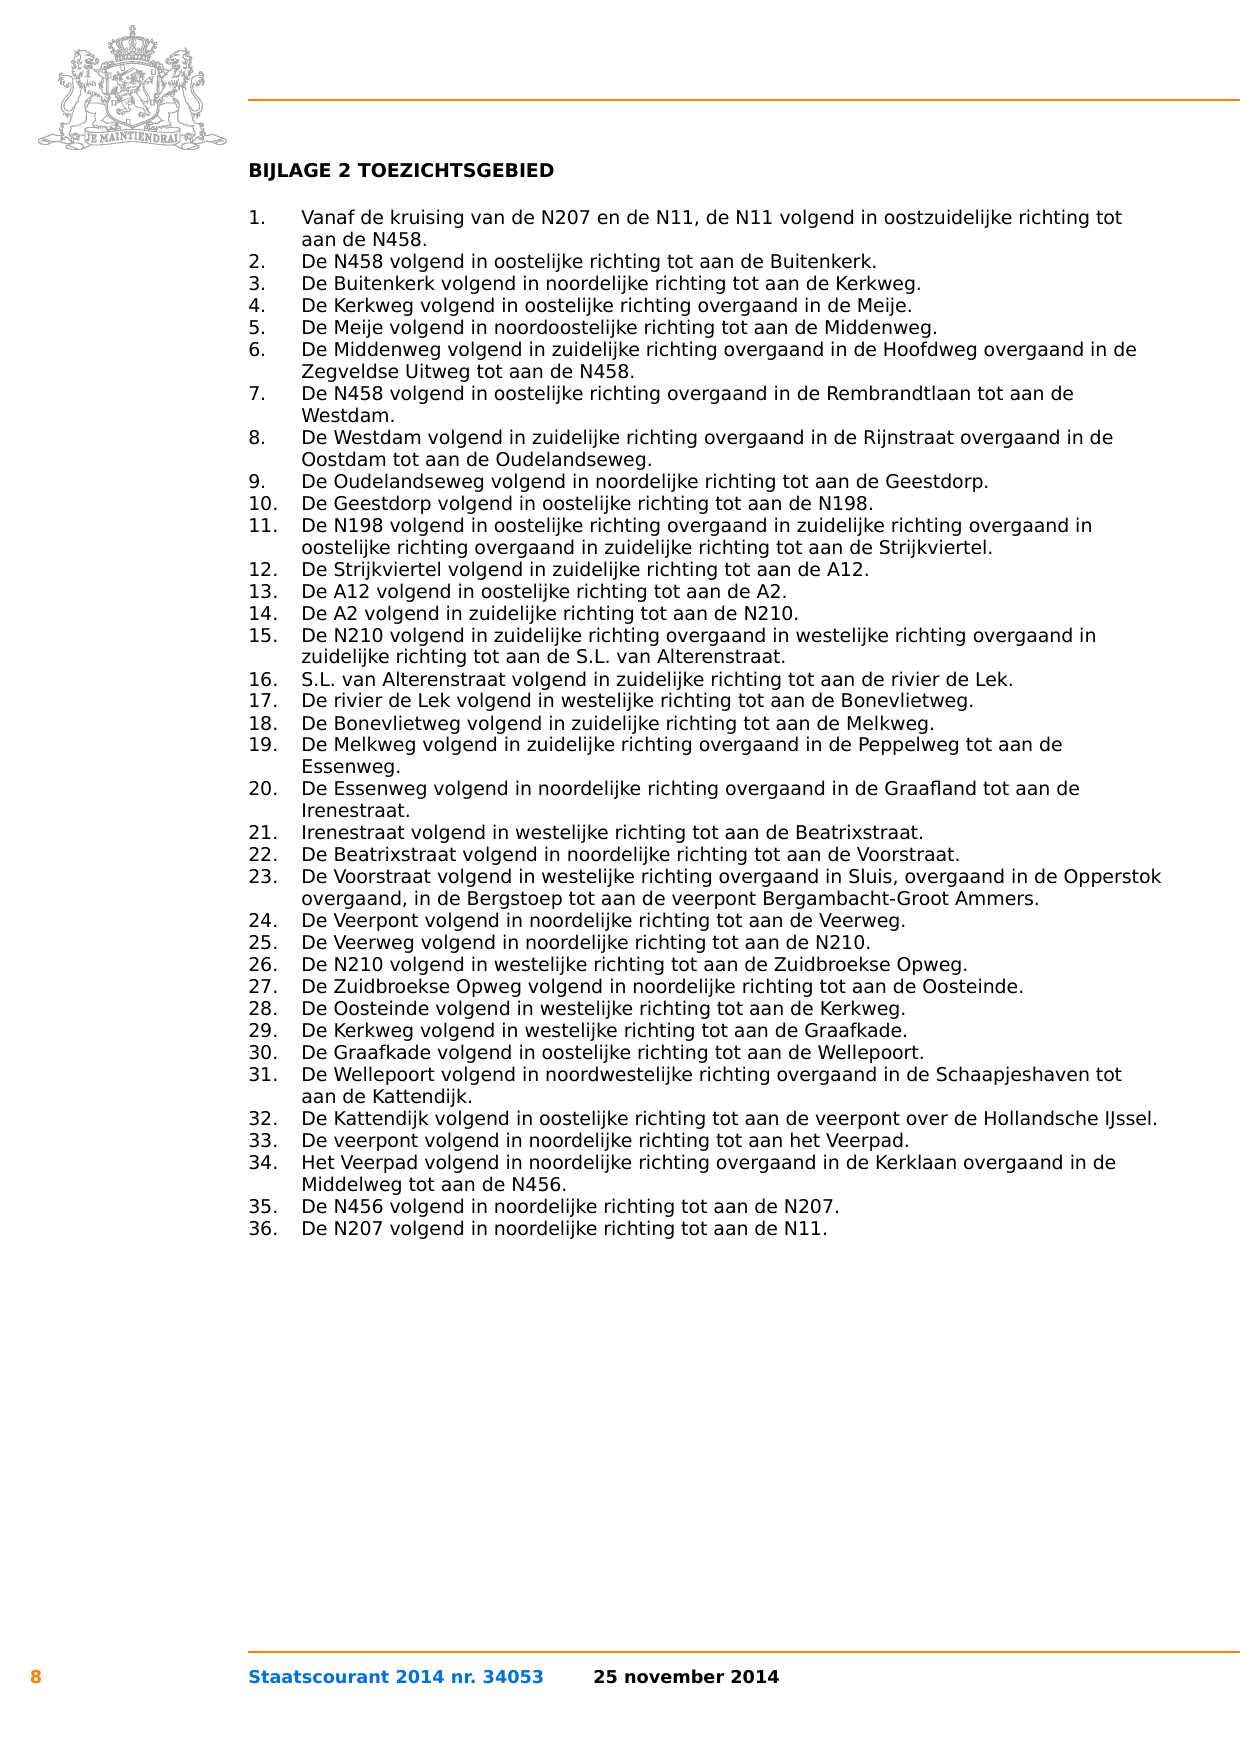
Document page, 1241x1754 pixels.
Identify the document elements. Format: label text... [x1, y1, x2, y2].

picture [38, 25, 227, 150]
text 8. De Westdam volgend in zuidelijke richting overgaand in de Rijnstraat overgaand in de Oostdam tot aan de Oudelandseweg. [248, 427, 1163, 471]
text 9. De Oudelandseweg volgend in noordelijke richting tot aan de Geestdorp. [248, 471, 1163, 493]
text 12. De Strijkviertel volgend in zuidelijke richting tot aan de A12. [248, 558, 1163, 581]
text 13. De A12 volgend in oostelijke richting tot aan de A2. [248, 581, 1163, 602]
text 34. Het Veerpad volgend in noordelijke richting overgaand in de Kerklaan overgaand in de Middelweg tot aan de N456. [248, 1152, 1163, 1196]
text 24. De Veerpont volgend in noordelijke richting tot aan de Veerweg. [248, 910, 1163, 932]
text 20. De Essenweg volgend in noordelijke richting overgaand in de Graafland tot aan de Irenestraat. [248, 778, 1163, 822]
text 17. De rivier de Lek volgend in westelijke richting tot aan de Bonevlietweg. [248, 690, 1163, 712]
text 36. De N207 volgend in noordelijke richting tot aan de N11. [248, 1218, 1163, 1240]
text 5. De Meije volgend in noordoostelijke richting tot aan de Middenweg. [248, 317, 1163, 339]
text 28. De Oosteinde volgend in westelijke richting tot aan de Kerkweg. [248, 998, 1163, 1020]
text 25. De Veerweg volgend in noordelijke richting tot aan de N210. [248, 932, 1163, 954]
subtitle BIJLAGE 2 TOEZICHTSGEBIED [248, 160, 1163, 182]
text 14. De A2 volgend in zuidelijke richting tot aan de N210. [248, 602, 1163, 624]
text 31. De Wellepoort volgend in noordwestelijke richting overgaand in de Schaapjeshaven tot aan de Kattendijk. [248, 1064, 1163, 1108]
text 33. De veerpont volgend in noordelijke richting tot aan het Veerpad. [248, 1130, 1163, 1152]
text 27. De Zuidbroekse Opweg volgend in noordelijke richting tot aan de Oosteinde. [248, 976, 1163, 998]
text 26. De N210 volgend in westelijke richting tot aan de Zuidbroekse Opweg. [248, 954, 1163, 976]
text 19. De Melkweg volgend in zuidelijke richting overgaand in de Peppelweg tot aan de Essenweg. [248, 734, 1163, 778]
text 11. De N198 volgend in oostelijke richting overgaand in zuidelijke richting overgaand in oostelijke richting overgaand in zuidelijke richting tot aan de Strijkviertel. [248, 514, 1163, 558]
text 16. S.L. van Alterenstraat volgend in zuidelijke richting tot aan de rivier de Lek. [248, 668, 1163, 690]
text 23. De Voorstraat volgend in westelijke richting overgaand in Sluis, overgaand in de Opperstok overgaand, in de Bergstoep tot aan de veerpont Bergambacht-Groot Ammers. [248, 866, 1163, 910]
text 2. De N458 volgend in oostelijke richting tot aan de Buitenkerk. [248, 251, 1163, 273]
text 1. Vanaf de kruising van de N207 en de N11, de N11 volgend in oostzuidelijke richting tot aan de N458. [248, 207, 1163, 251]
text 32. De Kattendijk volgend in oostelijke richting tot aan de veerpont over de Hollandsche IJssel. [248, 1108, 1163, 1130]
text 6. De Middenweg volgend in zuidelijke richting overgaand in de Hoofdweg overgaand in de Zegveldse Uitweg tot aan de N458. [248, 339, 1163, 383]
text 21. Irenestraat volgend in westelijke richting tot aan de Beatrixstraat. [248, 822, 1163, 844]
text 10. De Geestdorp volgend in oostelijke richting tot aan de N198. [248, 493, 1163, 514]
text 18. De Bonevlietweg volgend in zuidelijke richting tot aan de Melkweg. [248, 712, 1163, 734]
text 3. De Buitenkerk volgend in noordelijke richting tot aan de Kerkweg. [248, 273, 1163, 295]
text 22. De Beatrixstraat volgend in noordelijke richting tot aan de Voorstraat. [248, 844, 1163, 866]
text 29. De Kerkweg volgend in westelijke richting tot aan de Graafkade. [248, 1020, 1163, 1042]
text 15. De N210 volgend in zuidelijke richting overgaand in westelijke richting overgaand in zuidelijke richting tot aan de S.L. van Alterenstraat. [248, 624, 1163, 668]
text 4. De Kerkweg volgend in oostelijke richting overgaand in de Meije. [248, 295, 1163, 317]
text 7. De N458 volgend in oostelijke richting overgaand in de Rembrandtlaan tot aan de Westdam. [248, 383, 1163, 427]
text 30. De Graafkade volgend in oostelijke richting tot aan de Wellepoort. [248, 1042, 1163, 1064]
text 35. De N456 volgend in noordelijke richting tot aan de N207. [248, 1196, 1163, 1218]
